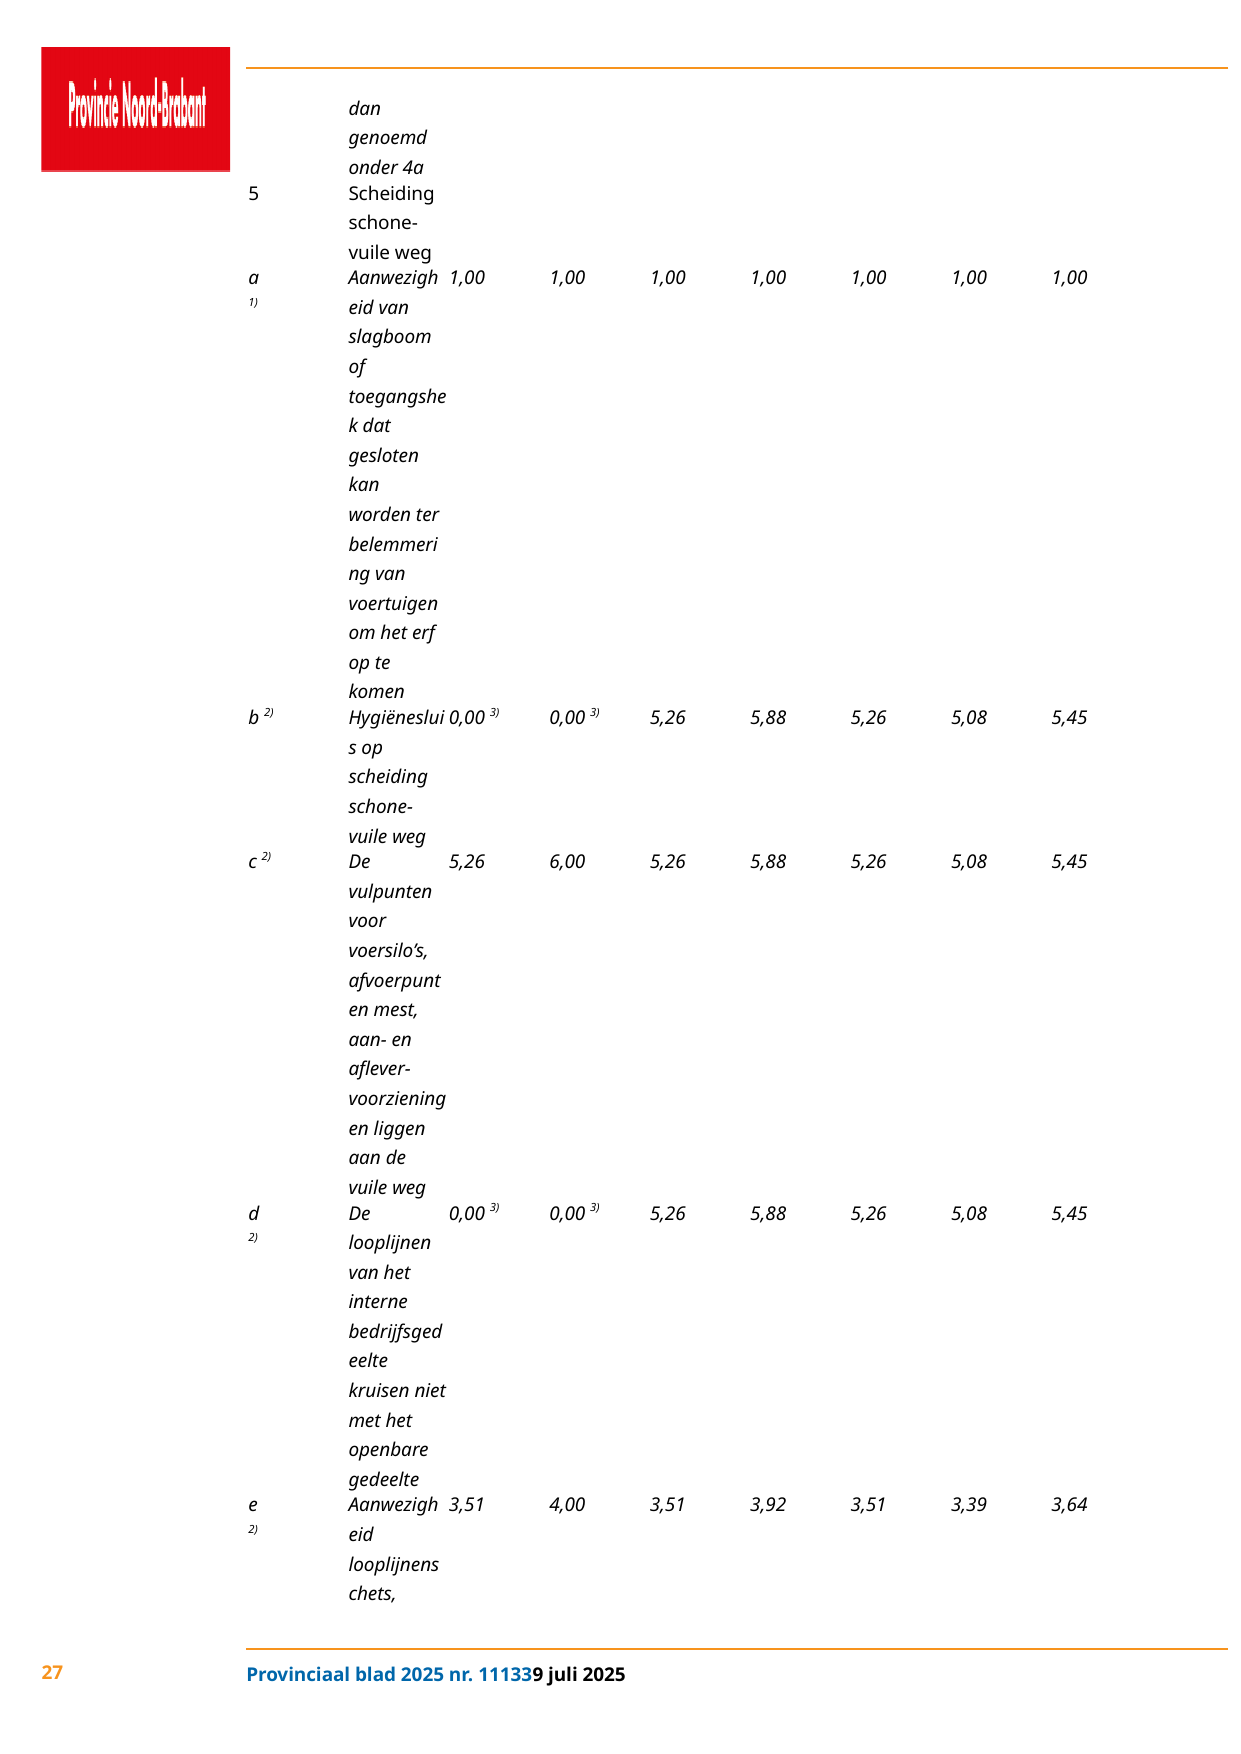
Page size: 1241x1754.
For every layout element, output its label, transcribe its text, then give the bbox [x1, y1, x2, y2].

table_cell 5,26 [650, 849, 750, 1200]
table_cell [650, 180, 750, 264]
table_cell 5,08 [951, 849, 1051, 1200]
table_cell 1,00 [449, 265, 549, 704]
table_cell 5,26 [850, 1200, 951, 1492]
table_cell 3,64 [1051, 1492, 1152, 1606]
table_cell b 2) [248, 705, 348, 848]
picture [41, 47, 231, 172]
table_cell 6,00 [549, 849, 649, 1200]
table_cell 3,92 [750, 1492, 850, 1606]
table_cell 5,26 [449, 849, 549, 1200]
table_cell 0,00 3) [549, 1200, 649, 1492]
table_cell 5,88 [750, 849, 850, 1200]
table_cell [549, 180, 649, 264]
table_cell c 2) [248, 849, 348, 1200]
table_cell [951, 180, 1051, 264]
table_cell 1,00 [951, 265, 1051, 704]
table_cell Hygiënesluis op scheiding schone-vuile weg [348, 705, 449, 848]
table_cell 5,45 [1051, 849, 1152, 1200]
table_cell 5,88 [750, 1200, 850, 1492]
table_cell 0,00 3) [449, 705, 549, 848]
table_cell 5 [248, 180, 348, 264]
table_cell [1051, 180, 1152, 264]
table_cell 1,00 [750, 265, 850, 704]
table_cell 5,08 [951, 705, 1051, 848]
table_cell [1051, 95, 1152, 180]
table_cell 5,26 [850, 849, 951, 1200]
table_cell e 2) [248, 1492, 348, 1606]
table_cell 0,00 3) [549, 705, 649, 848]
table_cell a 1) [248, 265, 348, 704]
table_cell 5,26 [650, 705, 750, 848]
table_cell [248, 95, 348, 180]
table_cell Aanwezigheid van slagboom of toegangshek dat gesloten kan worden ter belemmering van voertuigen om het erf op te komen [348, 265, 449, 704]
table_cell [850, 180, 951, 264]
table_cell 5,26 [650, 1200, 750, 1492]
table_cell 5,26 [850, 705, 951, 848]
table_cell 1,00 [650, 265, 750, 704]
table_cell [750, 95, 850, 180]
table_cell 3,51 [449, 1492, 549, 1606]
table_cell 1,00 [549, 265, 649, 704]
table_cell 3,39 [951, 1492, 1051, 1606]
table_cell [449, 95, 549, 180]
table_cell [449, 180, 549, 264]
table_cell dan genoemd onder 4a [348, 95, 449, 180]
table_cell 0,00 3) [449, 1200, 549, 1492]
table_cell 1,00 [850, 265, 951, 704]
table_cell 5,08 [951, 1200, 1051, 1492]
table_cell 4,00 [549, 1492, 649, 1606]
table_cell [951, 95, 1051, 180]
table_cell De looplijnen van het interne bedrijfsgedeelte kruisen niet met het openbare gedeelte [348, 1200, 449, 1492]
table_cell 3,51 [650, 1492, 750, 1606]
table_cell [850, 95, 951, 180]
table_cell Scheiding schone-vuile weg [348, 180, 449, 264]
table_cell 5,88 [750, 705, 850, 848]
table_cell [750, 180, 850, 264]
table_cell 5,45 [1051, 1200, 1152, 1492]
table_cell d 2) [248, 1200, 348, 1492]
table_cell 1,00 [1051, 265, 1152, 704]
table_cell De vulpunten voor voersilo’s, afvoerpunten mest, aan- en aflever-voorzieningen liggen aan de vuile weg [348, 849, 449, 1200]
table_cell 5,45 [1051, 705, 1152, 848]
table_cell [650, 95, 750, 180]
table_cell 3,51 [850, 1492, 951, 1606]
table_cell [549, 95, 649, 180]
table_cell Aanwezigheid looplijnenschets, [348, 1492, 449, 1606]
